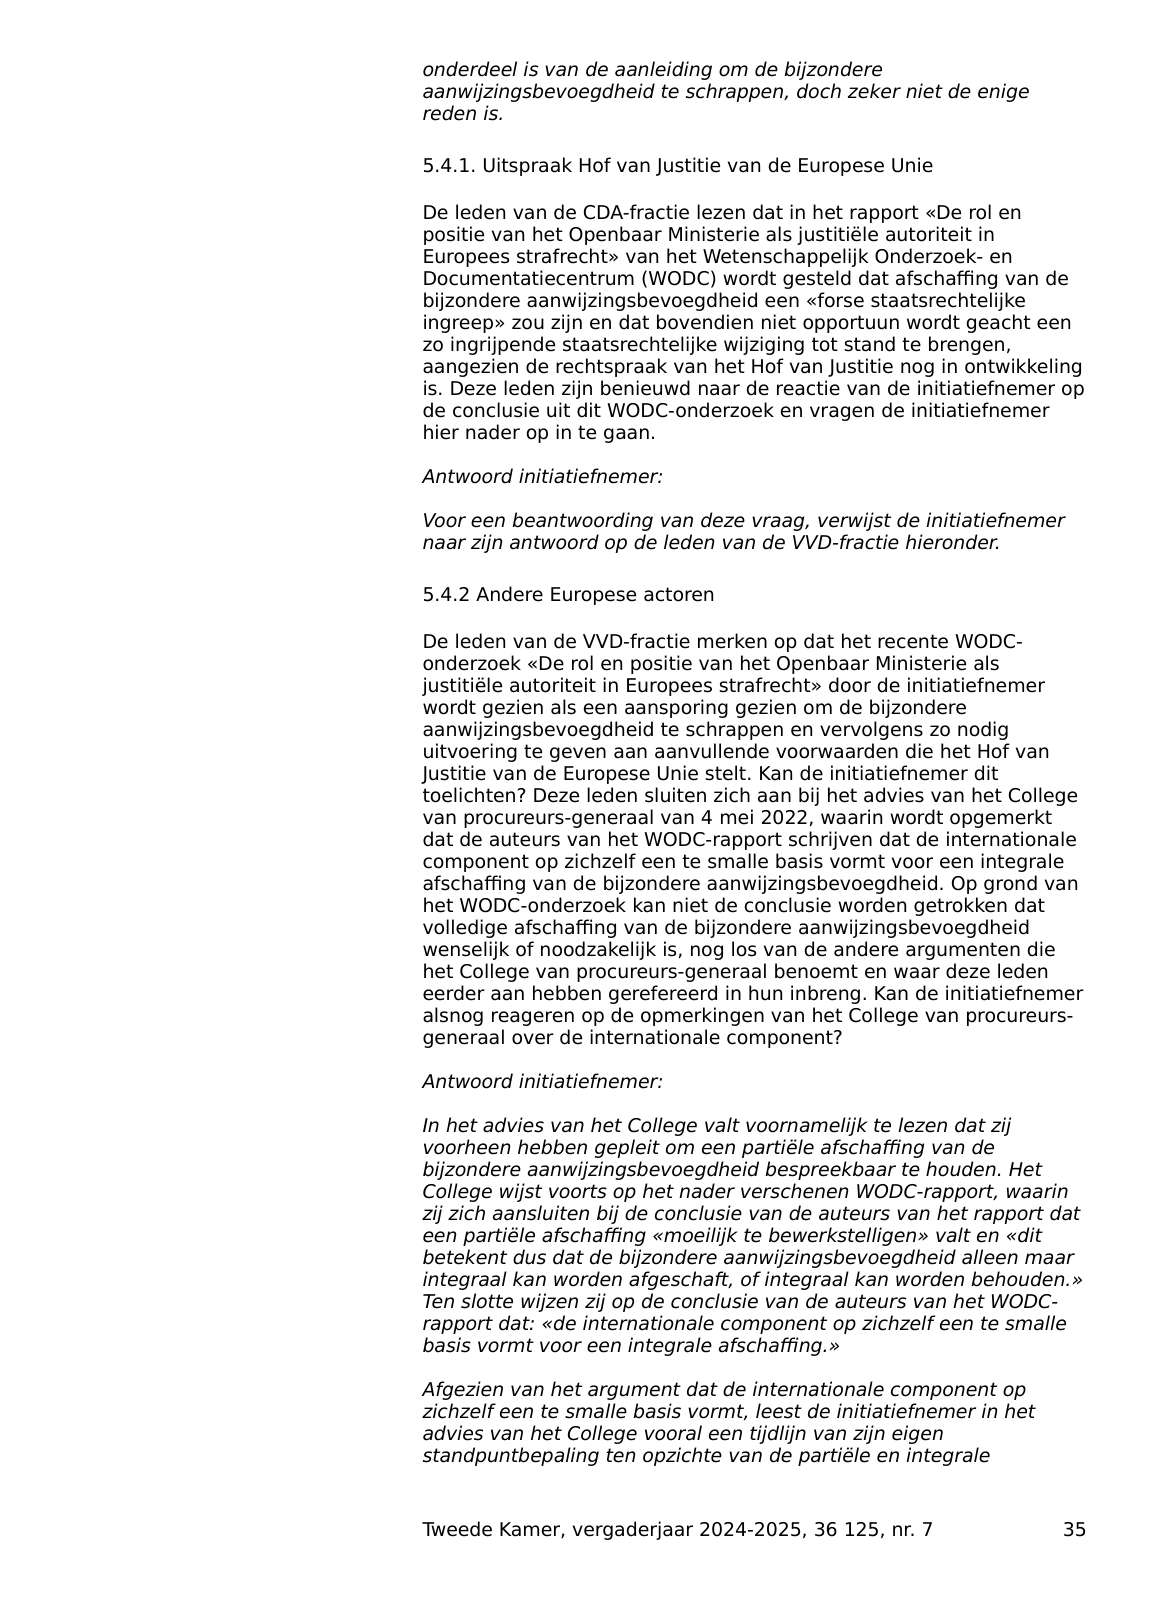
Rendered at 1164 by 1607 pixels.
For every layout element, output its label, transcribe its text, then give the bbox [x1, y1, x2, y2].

text Afgezien van het argument dat de internationale component op zichzelf een te smalle basis vormt, leest de initiatiefnemer in het advies van het College vooral een tijdlijn van zijn eigen standpuntbepaling ten opzichte van de partiële en integrale [422, 1379, 1087, 1467]
subtitle Antwoord initiatiefnemer: [422, 466, 1087, 488]
text onderdeel is van de aanleiding om de bijzondere aanwijzingsbevoegdheid te schrappen, doch zeker niet de enige reden is. [422, 59, 1087, 125]
text In het advies van het College valt voornamelijk te lezen dat zij voorheen hebben gepleit om een partiële afschaffing van de bijzondere aanwijzingsbevoegdheid bespreekbaar te houden. Het College wijst voorts op het nader verschenen WODC-rapport, waarin zij zich aansluiten bij de conclusie van de auteurs van het rapport dat een partiële afschaffing «moeilijk te bewerkstelligen» valt en «dit betekent dus dat de bijzondere aanwijzingsbevoegdheid alleen maar integraal kan worden afgeschaft, of integraal kan worden behouden.» Ten slotte wijzen zij op de conclusie van de auteurs van het WODC-rapport dat: «de internationale component op zichzelf een te smalle basis vormt voor een integrale afschaffing.» [422, 1115, 1087, 1357]
text De leden van de VVD-fractie merken op dat het recente WODC-onderzoek «De rol en positie van het Openbaar Ministerie als justitiële autoriteit in Europees strafrecht» door de initiatiefnemer wordt gezien als een aansporing gezien om de bijzondere aanwijzingsbevoegdheid te schrappen en vervolgens zo nodig uitvoering te geven aan aanvullende voorwaarden die het Hof van Justitie van de Europese Unie stelt. Kan de initiatiefnemer dit toelichten? Deze leden sluiten zich aan bij het advies van het College van procureurs-generaal van 4 mei 2022, waarin wordt opgemerkt dat de auteurs van het WODC-rapport schrijven dat de internationale component op zichzelf een te smalle basis vormt voor een integrale afschaffing van de bijzondere aanwijzingsbevoegdheid. Op grond van het WODC-onderzoek kan niet de conclusie worden getrokken dat volledige afschaffing van de bijzondere aanwijzingsbevoegdheid wenselijk of noodzakelijk is, nog los van de andere argumenten die het College van procureurs-generaal benoemt en waar deze leden eerder aan hebben gerefereerd in hun inbreng. Kan de initiatiefnemer alsnog reageren op de opmerkingen van het College van procureurs-generaal over de internationale component? [422, 631, 1087, 1049]
text Voor een beantwoording van deze vraag, verwijst de initiatiefnemer naar zijn antwoord op de leden van de VVD-fractie hieronder. [422, 510, 1087, 554]
text De leden van de CDA-fractie lezen dat in het rapport «De rol en positie van het Openbaar Ministerie als justitiële autoriteit in Europees strafrecht» van het Wetenschappelijk Onderzoek- en Documentatiecentrum (WODC) wordt gesteld dat afschaffing van de bijzondere aanwijzingsbevoegdheid een «forse staatsrechtelijke ingreep» zou zijn en dat bovendien niet opportuun wordt geacht een zo ingrijpende staatsrechtelijke wijziging tot stand te brengen, aangezien de rechtspraak van het Hof van Justitie nog in ontwikkeling is. Deze leden zijn benieuwd naar de reactie van de initiatiefnemer op de conclusie uit dit WODC-onderzoek en vragen de initiatiefnemer hier nader op in te gaan. [422, 202, 1087, 444]
subtitle 5.4.1. Uitspraak Hof van Justitie van de Europese Unie [422, 155, 1087, 177]
subtitle Antwoord initiatiefnemer: [422, 1071, 1087, 1093]
subtitle 5.4.2 Andere Europese actoren [422, 584, 1087, 606]
